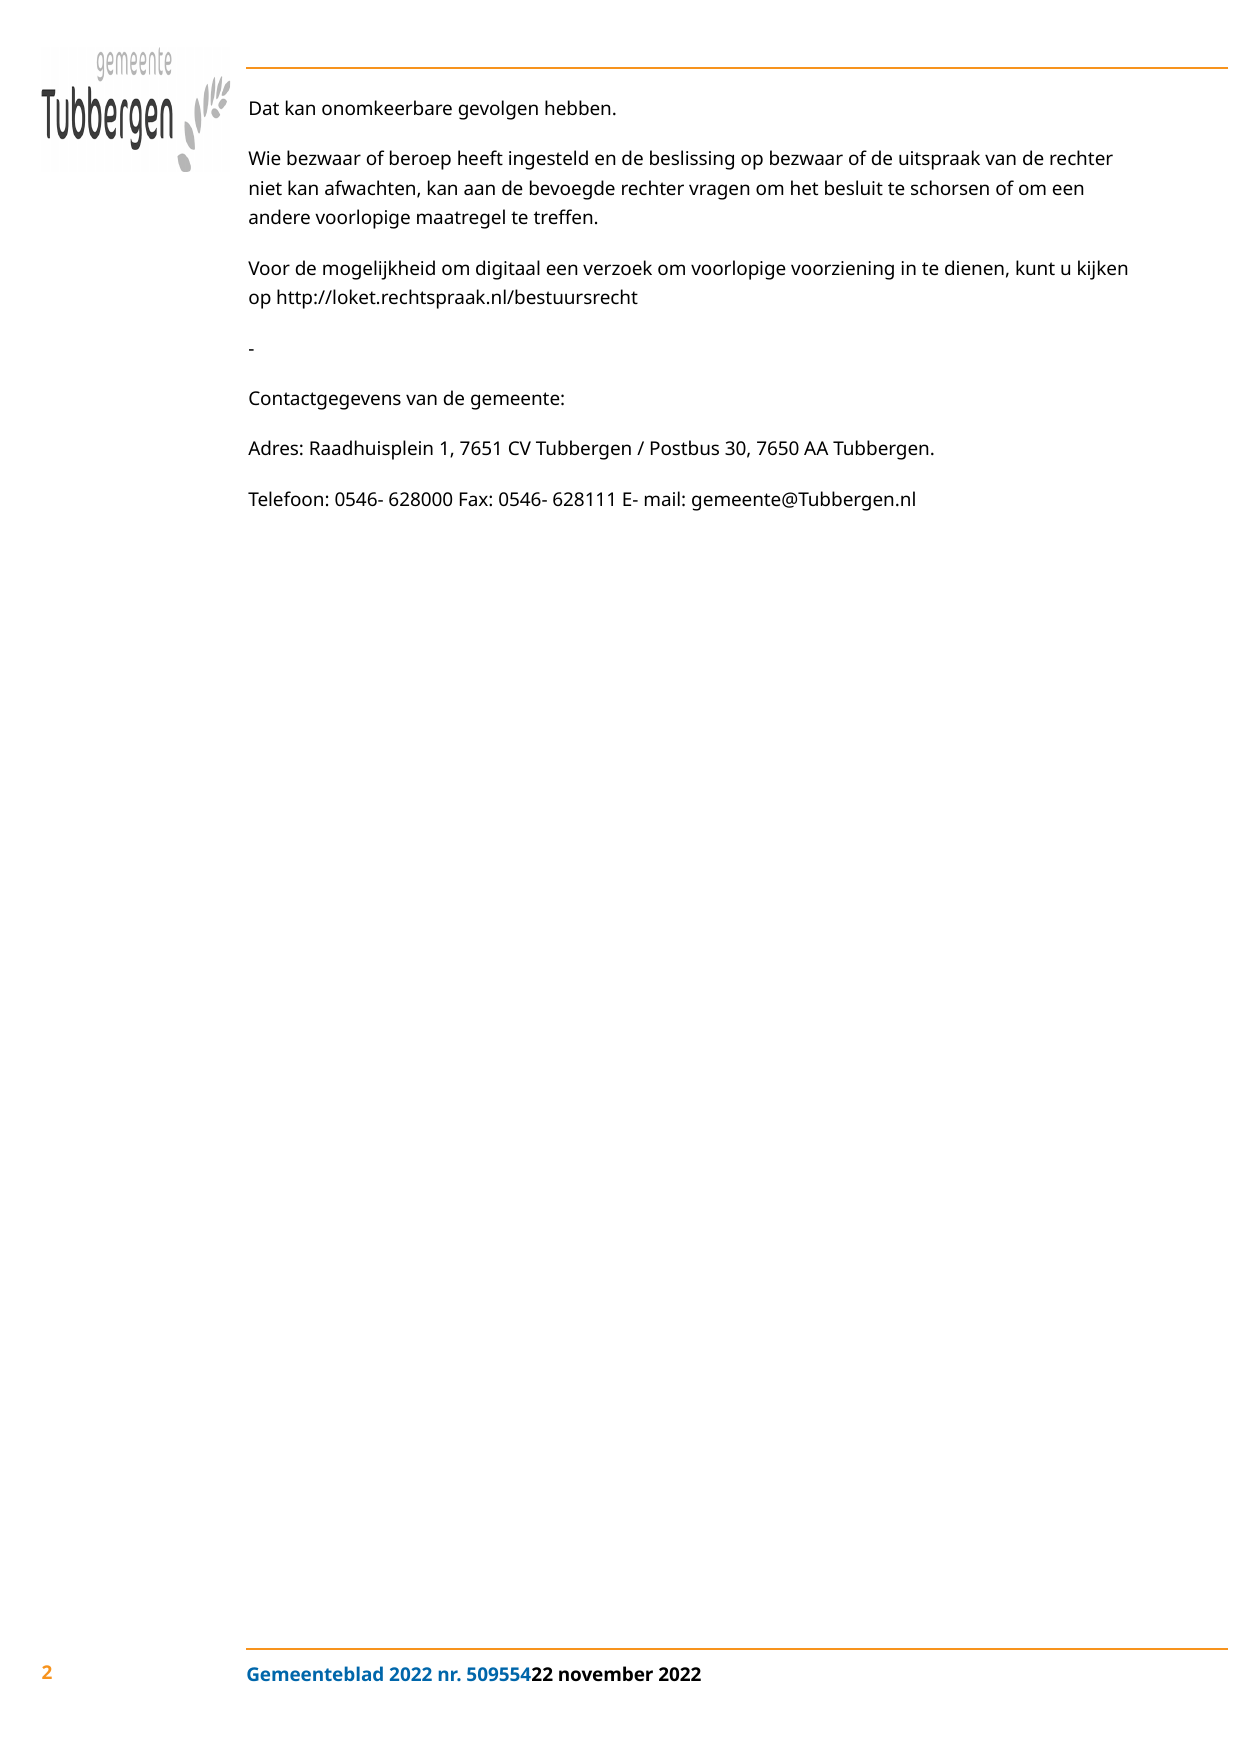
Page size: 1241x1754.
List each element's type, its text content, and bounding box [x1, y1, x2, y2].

text Dat kan onomkeerbare gevolgen hebben. [248, 95, 1152, 121]
text - [248, 335, 1152, 361]
text Adres: Raadhuisplein 1, 7651 CV Tubbergen / Postbus 30, 7650 AA Tubbergen. [248, 436, 1152, 461]
text Voor de mogelijkheid om digitaal een verzoek om voorlopige voorziening in te dienen, kunt u kijken op http://loket.rechtspraak.nl/bestuursrecht [248, 255, 1152, 310]
text Contactgegevens van de gemeente: [248, 385, 1152, 411]
picture [41, 47, 231, 172]
text Telefoon: 0546- 628000 Fax: 0546- 628111 E- mail: gemeente@Tubbergen.nl [248, 486, 1152, 512]
text Wie bezwaar of beroep heeft ingesteld en de beslissing op bezwaar of de uitspraak van de rechter niet kan afwachten, kan aan de bevoegde rechter vragen om het besluit te schorsen of om een andere voorlopige maatregel te treffen. [248, 145, 1152, 230]
